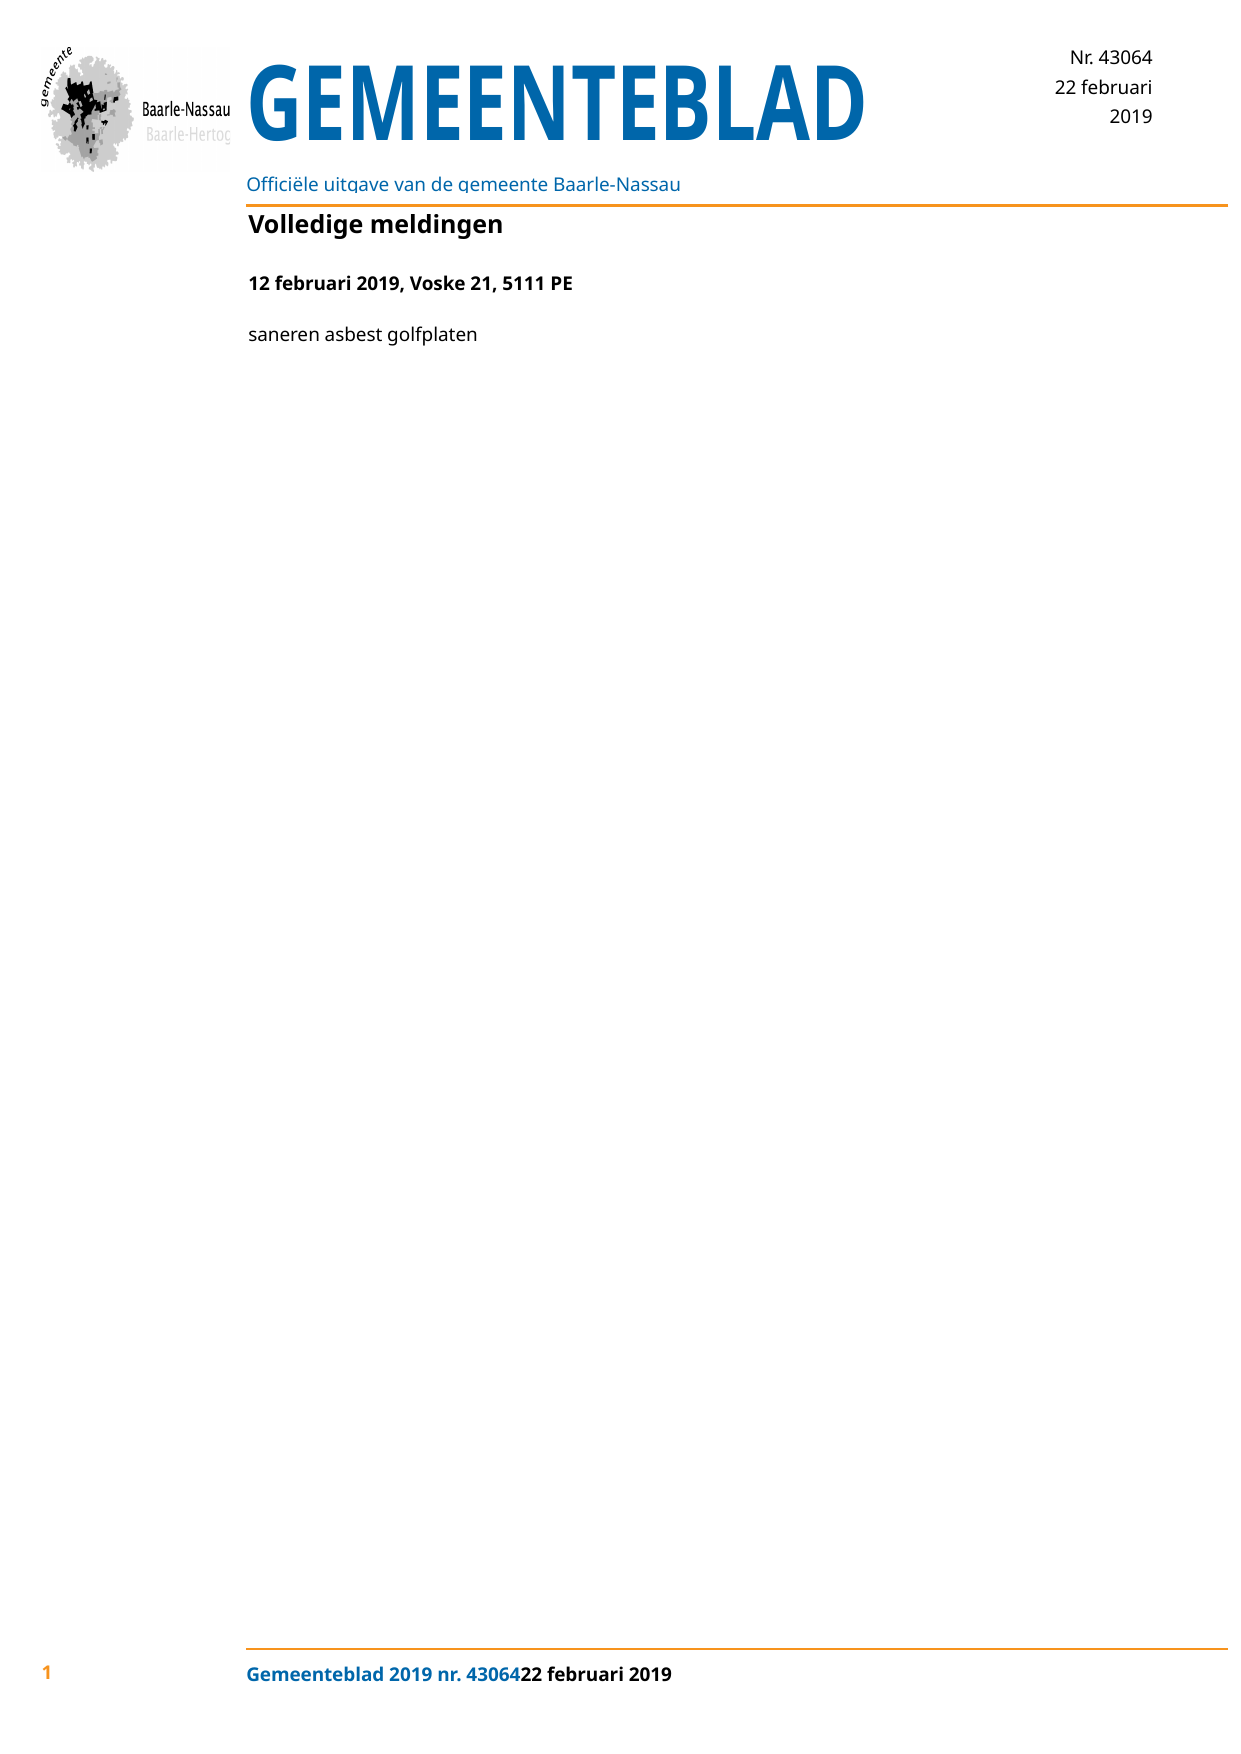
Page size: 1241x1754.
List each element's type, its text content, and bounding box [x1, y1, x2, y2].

text Volledige meldingen [248, 207, 1152, 241]
text saneren asbest golfplaten [248, 321, 1152, 346]
text 12 februari 2019, Voske 21, 5111 PE [248, 270, 1152, 296]
picture [41, 47, 231, 172]
